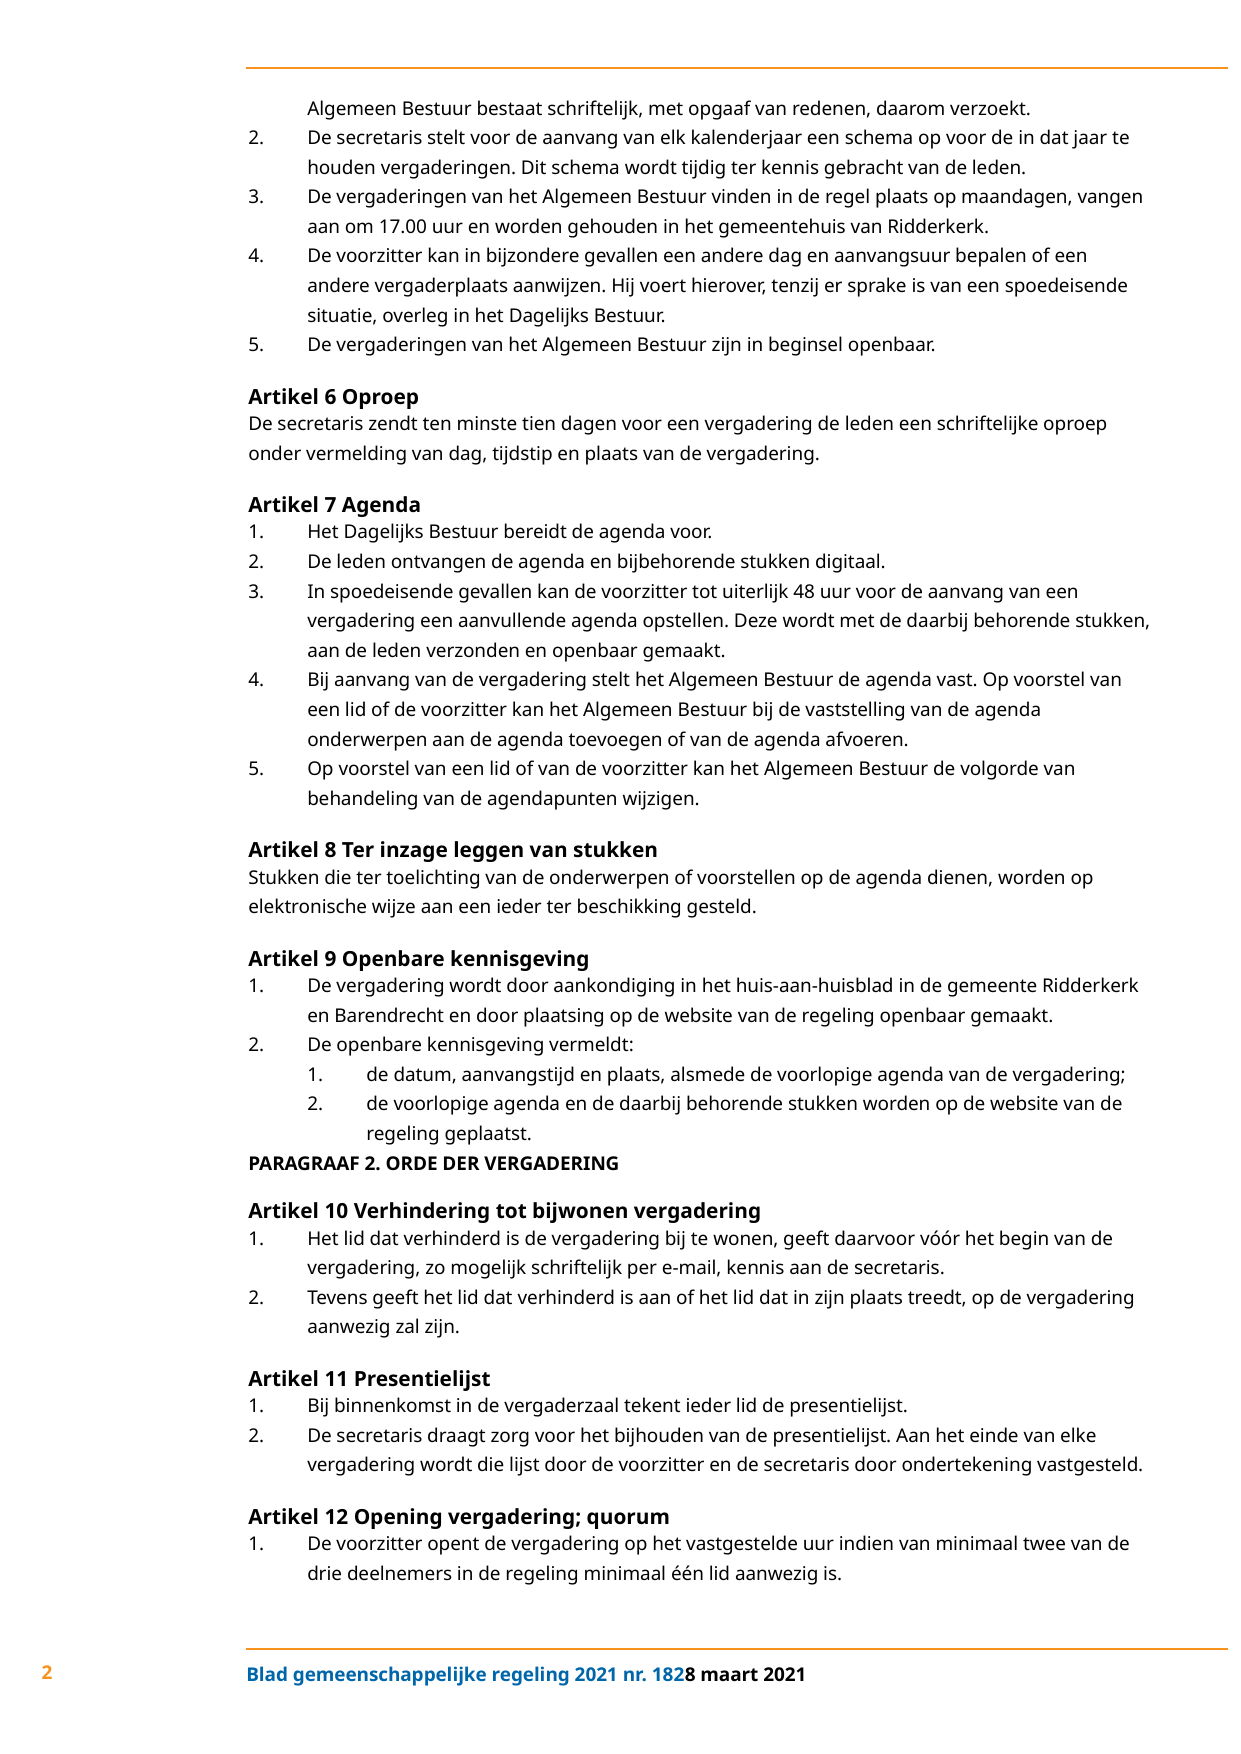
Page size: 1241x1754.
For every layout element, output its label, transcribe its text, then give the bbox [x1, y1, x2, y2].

picture [41, 47, 231, 172]
list Algemeen Bestuur bestaat schriftelijk, met opgaaf van redenen, daarom verzoekt. [248, 95, 1152, 121]
list Bij aanvang van de vergadering stelt het Algemeen Bestuur de agenda vast. Op voorstel van een lid of de voorzitter kan het Algemeen Bestuur bij de vaststelling van de agenda onderwerpen aan de agenda toevoegen of van de agenda afvoeren. [248, 667, 1152, 752]
list De vergaderingen van het Algemeen Bestuur vinden in de regel plaats op maandagen, vangen aan om 17.00 uur en worden gehouden in het gemeentehuis van Ridderkerk. [248, 183, 1152, 239]
list Het lid dat verhinderd is de vergadering bij te wonen, geeft daarvoor vóór het begin van de vergadering, zo mogelijk schriftelijk per e-mail, kennis aan de secretaris. [248, 1225, 1152, 1280]
list De voorzitter kan in bijzondere gevallen een andere dag en aanvangsuur bepalen of een andere vergaderplaats aanwijzen. Hij voert hierover, tenzij er sprake is van een spoedeisende situatie, overleg in het Dagelijks Bestuur. [248, 243, 1152, 328]
text Artikel 9 Openbare kennisgeving [248, 944, 1152, 972]
text De secretaris zendt ten minste tien dagen voor een vergadering de leden een schriftelijke oproep onder vermelding van dag, tijdstip en plaats van de vergadering. [248, 410, 1152, 466]
list De voorzitter opent de vergadering op het vastgestelde uur indien van minimaal twee van de drie deelnemers in de regeling minimaal één lid aanwezig is. [248, 1530, 1152, 1586]
list De vergadering wordt door aankondiging in het huis-aan-huisblad in de gemeente Ridderkerk en Barendrecht en door plaatsing op de website van de regeling openbaar gemaakt. [248, 972, 1152, 1028]
list Tevens geeft het lid dat verhinderd is aan of het lid dat in zijn plaats treedt, op de vergadering aanwezig zal zijn. [248, 1284, 1152, 1339]
text PARAGRAAF 2. ORDE DER VERGADERING [248, 1150, 1152, 1176]
list De secretaris stelt voor de aanvang van elk kalenderjaar een schema op voor de in dat jaar te houden vergaderingen. Dit schema wordt tijdig ter kennis gebracht van de leden. [248, 124, 1152, 180]
list De openbare kennisgeving vermeldt: [248, 1031, 1152, 1057]
text Artikel 10 Verhindering tot bijwonen vergadering [248, 1196, 1152, 1225]
list de voorlopige agenda en de daarbij behorende stukken worden op de website van de regeling geplaatst. [307, 1091, 1152, 1146]
text Artikel 12 Opening vergadering; quorum [248, 1502, 1152, 1530]
list Bij binnenkomst in de vergaderzaal tekent ieder lid de presentielijst. [248, 1392, 1152, 1418]
text Artikel 11 Presentielijst [248, 1364, 1152, 1392]
list De vergaderingen van het Algemeen Bestuur zijn in beginsel openbaar. [248, 331, 1152, 357]
text Artikel 7 Agenda [248, 490, 1152, 519]
text Artikel 6 Oproep [248, 382, 1152, 410]
list De secretaris draagt zorg voor het bijhouden van de presentielijst. Aan het einde van elke vergadering wordt die lijst door de voorzitter en de secretaris door ondertekening vastgesteld. [248, 1422, 1152, 1477]
text Stukken die ter toelichting van de onderwerpen of voorstellen op de agenda dienen, worden op elektronische wijze aan een ieder ter beschikking gesteld. [248, 864, 1152, 919]
list de datum, aanvangstijd en plaats, alsmede de voorlopige agenda van de vergadering; [307, 1061, 1152, 1087]
list Op voorstel van een lid of van de voorzitter kan het Algemeen Bestuur de volgorde van behandeling van de agendapunten wijzigen. [248, 755, 1152, 811]
list In spoedeisende gevallen kan de voorzitter tot uiterlijk 48 uur voor de aanvang van een vergadering een aanvullende agenda opstellen. Deze wordt met de daarbij behorende stukken, aan de leden verzonden en openbaar gemaakt. [248, 578, 1152, 663]
list De leden ontvangen de agenda en bijbehorende stukken digitaal. [248, 548, 1152, 574]
list Het Dagelijks Bestuur bereidt de agenda voor. [248, 519, 1152, 544]
text Artikel 8 Ter inzage leggen van stukken [248, 835, 1152, 864]
